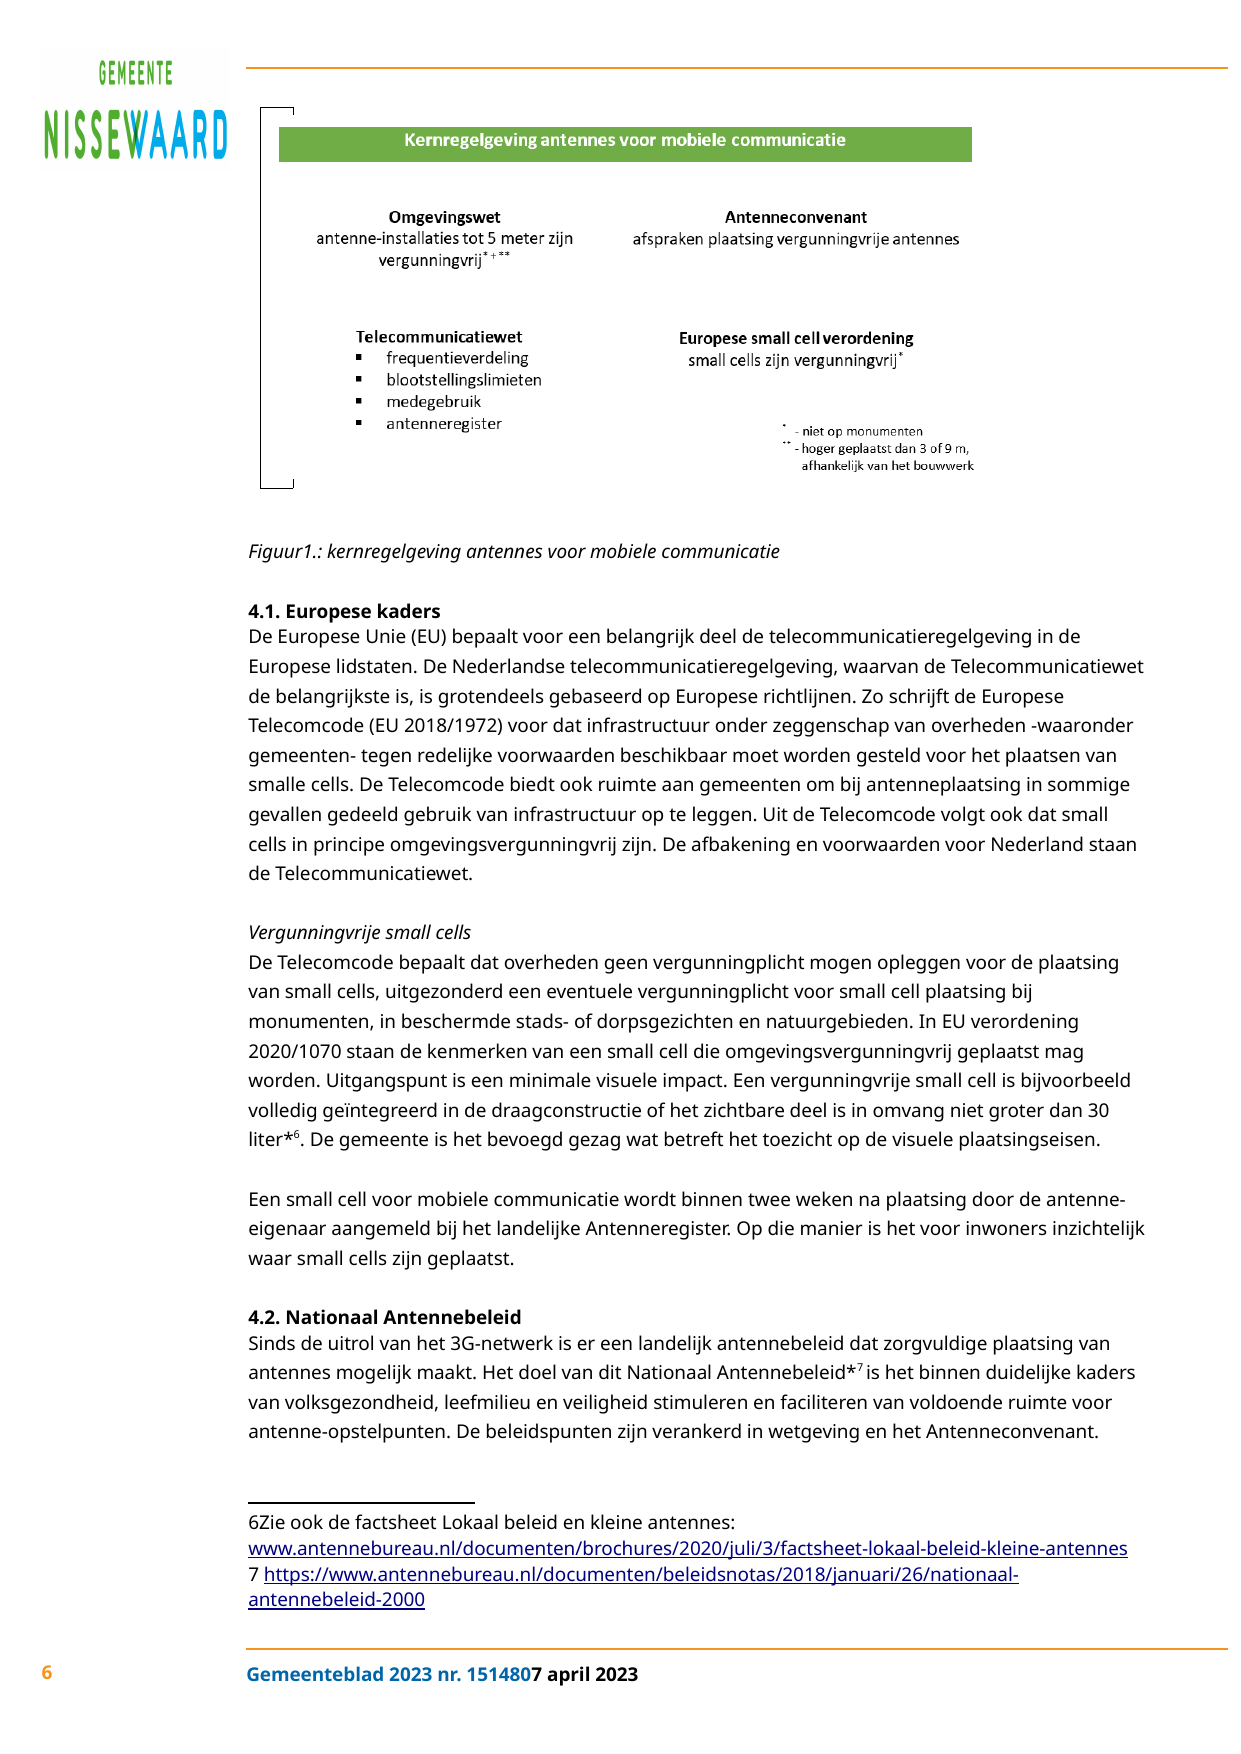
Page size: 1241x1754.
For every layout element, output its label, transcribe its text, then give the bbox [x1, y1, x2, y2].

text Vergunningvrije small cells [248, 919, 1152, 945]
text https://www.antennebureau.nl/documenten/beleidsnotas/2018/januari/26/nationaal-antennebeleid-2000 [248, 1561, 1152, 1612]
text 4.1. Europese kaders [248, 598, 1152, 624]
picture [268, 115, 978, 479]
text Figuur1.: kernregelgeving antennes voor mobiele communicatie [248, 539, 1152, 564]
text Sinds de uitrol van het 3G-netwerk is er een landelijk antennebeleid dat zorgvuldige plaatsing van antennes mogelijk maakt. Het doel van dit Nationaal Antennebeleid*is het binnen duidelijke kaders van volksgezondheid, leefmilieu en veiligheid stimuleren en faciliteren van voldoende ruimte voor antenne-opstelpunten. De beleidspunten zijn verankerd in wetgeving en het Antenneconvenant. [248, 1330, 1152, 1444]
text De Telecomcode bepaalt dat overheden geen vergunningplicht mogen opleggen voor de plaatsing van small cells, uitgezonderd een eventuele vergunningplicht voor small cell plaatsing bij monumenten, in beschermde stads- of dorpsgezichten en natuurgebieden. In EU verordening 2020/1070 staan de kenmerken van een small cell die omgevingsvergunningvrij geplaatst mag worden. Uitgangspunt is een minimale visuele impact. Een vergunningvrije small cell is bijvoorbeeld volledig geïntegreerd in de draagconstructie of het zichtbare deel is in omvang niet groter dan 30 liter*. De gemeente is het bevoegd gezag wat betreft het toezicht op de visuele plaatsingseisen. [248, 949, 1152, 1152]
text Zie ook de factsheet Lokaal beleid en kleine antennes: www.antennebureau.nl/documenten/brochures/2020/juli/3/factsheet-lokaal-beleid-kleine-antennes [248, 1509, 1152, 1561]
text 4.2. Nationaal Antennebeleid [248, 1304, 1152, 1330]
picture [41, 47, 231, 172]
text Een small cell voor mobiele communicatie wordt binnen twee weken na plaatsing door de antenne-eigenaar aangemeld bij het landelijke Antenneregister. Op die manier is het voor inwoners inzichtelijk waar small cells zijn geplaatst. [248, 1186, 1152, 1271]
text De Europese Unie (EU) bepaalt voor een belangrijk deel de telecommunicatieregelgeving in de Europese lidstaten. De Nederlandse telecommunicatieregelgeving, waarvan de Telecommunicatiewet de belangrijkste is, is grotendeels gebaseerd op Europese richtlijnen. Zo schrijft de Europese Telecomcode (EU 2018/1972) voor dat infrastructuur onder zeggenschap van overheden -waaronder gemeenten- tegen redelijke voorwaarden beschikbaar moet worden gesteld voor het plaatsen van smalle cells. De Telecomcode biedt ook ruimte aan gemeenten om bij antenneplaatsing in sommige gevallen gedeeld gebruik van infrastructuur op te leggen. Uit de Telecomcode volgt ook dat small cells in principe omgevingsvergunningvrij zijn. De afbakening en voorwaarden voor Nederland staan de Telecommunicatiewet. [248, 624, 1152, 886]
